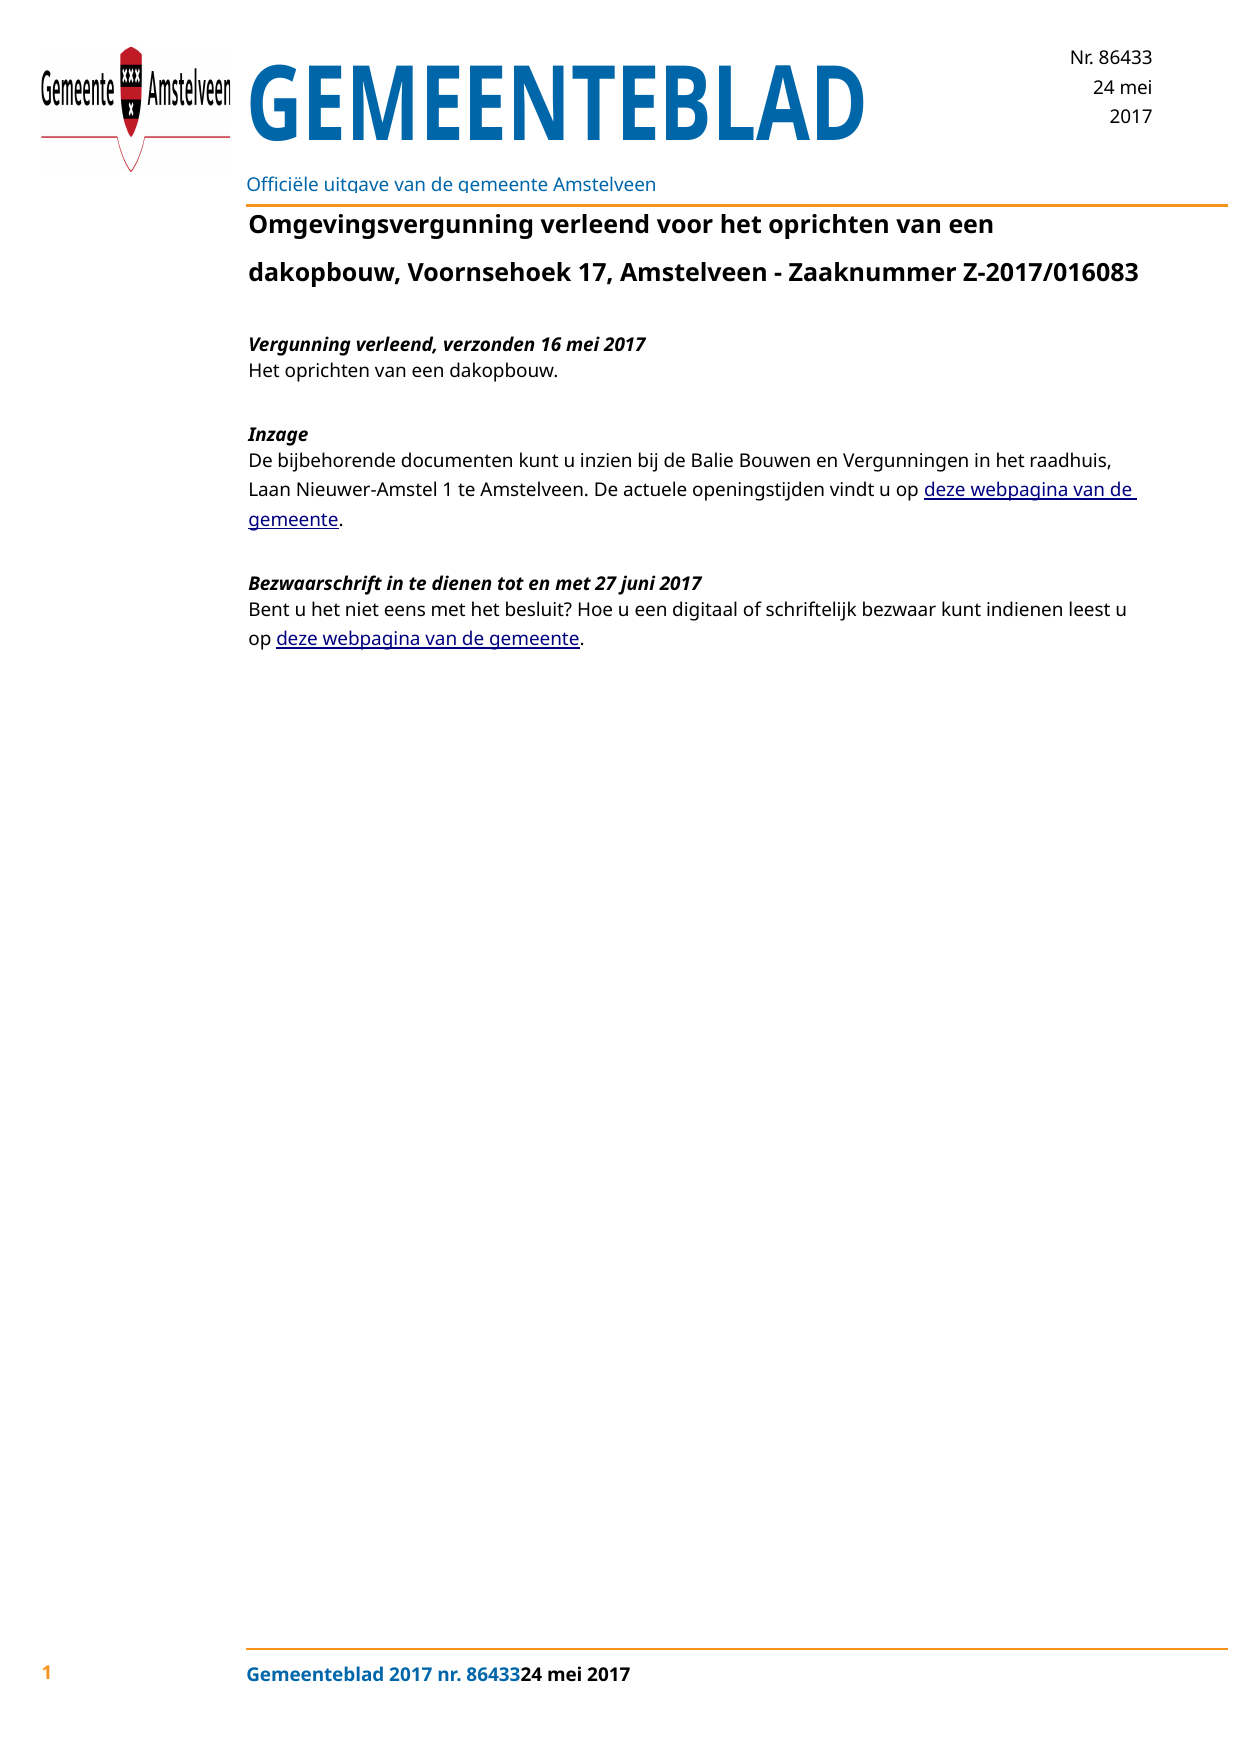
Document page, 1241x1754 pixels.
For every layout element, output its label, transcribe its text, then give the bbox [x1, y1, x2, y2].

text Bezwaarschrift in te dienen tot en met 27 juni 2017 [248, 570, 1152, 596]
picture [41, 47, 231, 172]
text De bijbehorende documenten kunt u inzien bij de Balie Bouwen en Vergunningen in het raadhuis, Laan Nieuwer-Amstel 1 te Amstelveen. De actuele openingstijden vindt u op deze webpagina van de gemeente. [248, 447, 1152, 532]
text Het oprichten van een dakopbouw. [248, 357, 1152, 383]
text Bent u het niet eens met het besluit? Hoe u een digitaal of schriftelijk bezwaar kunt indienen leest u op deze webpagina van de gemeente. [248, 596, 1152, 651]
text Inzage [248, 421, 1152, 447]
text Omgevingsvergunning verleend voor het oprichten van een dakopbouw, Voornsehoek 17, Amstelveen - Zaaknummer Z-2017/016083 [248, 207, 1152, 288]
text Vergunning verleend, verzonden 16 mei 2017 [248, 331, 1152, 357]
